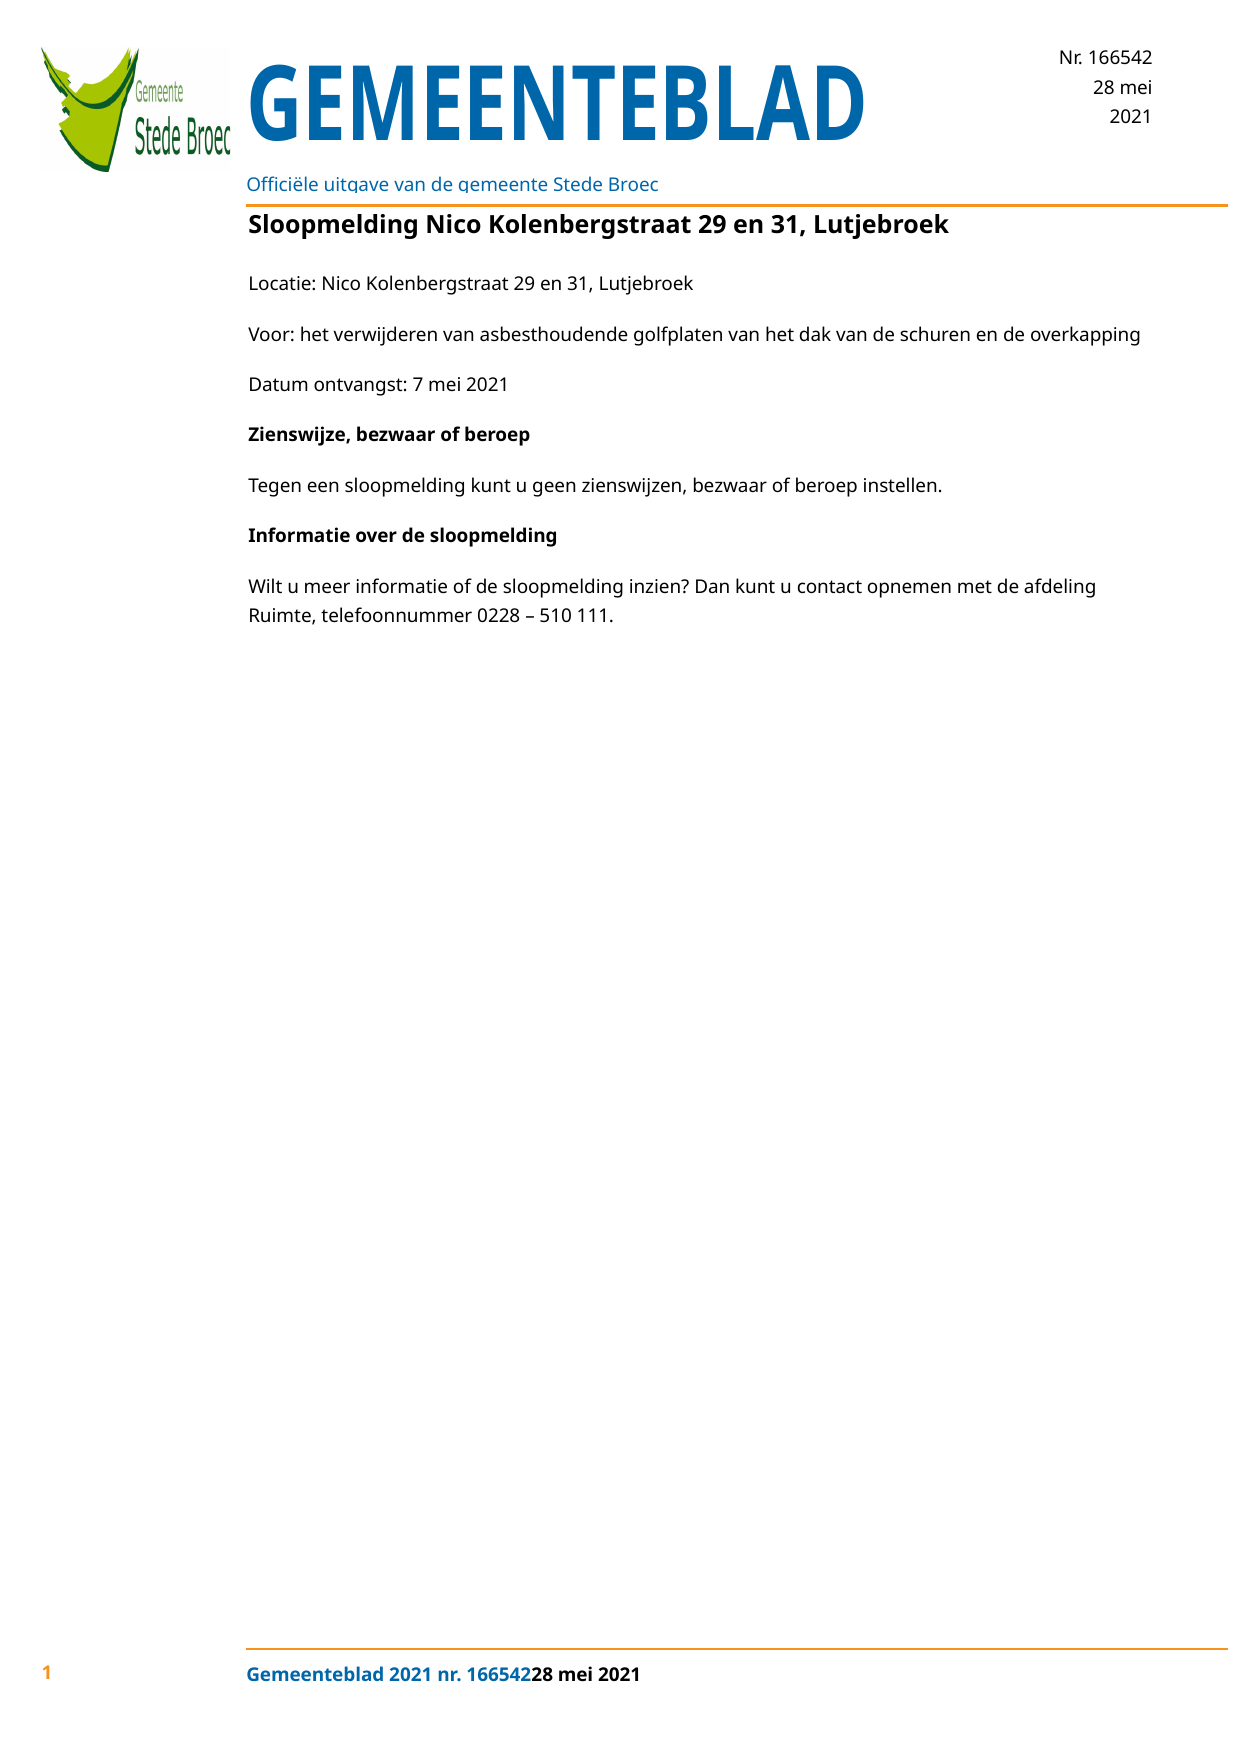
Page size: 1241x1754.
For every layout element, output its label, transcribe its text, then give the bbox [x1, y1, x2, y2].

text Informatie over de sloopmelding [248, 522, 1152, 548]
text Wilt u meer informatie of de sloopmelding inzien? Dan kunt u contact opnemen met de afdeling Ruimte, telefoonnummer 0228 – 510 111. [248, 573, 1152, 628]
text Datum ontvangst: 7 mei 2021 [248, 371, 1152, 397]
text Sloopmelding Nico Kolenbergstraat 29 en 31, Lutjebroek [248, 207, 1152, 241]
text Zienswijze, bezwaar of beroep [248, 422, 1152, 447]
text Tegen een sloopmelding kunt u geen zienswijzen, bezwaar of beroep instellen. [248, 472, 1152, 498]
text Voor: het verwijderen van asbesthoudende golfplaten van het dak van de schuren en de overkapping [248, 321, 1152, 346]
text Locatie: Nico Kolenbergstraat 29 en 31, Lutjebroek [248, 270, 1152, 296]
picture [41, 47, 231, 172]
